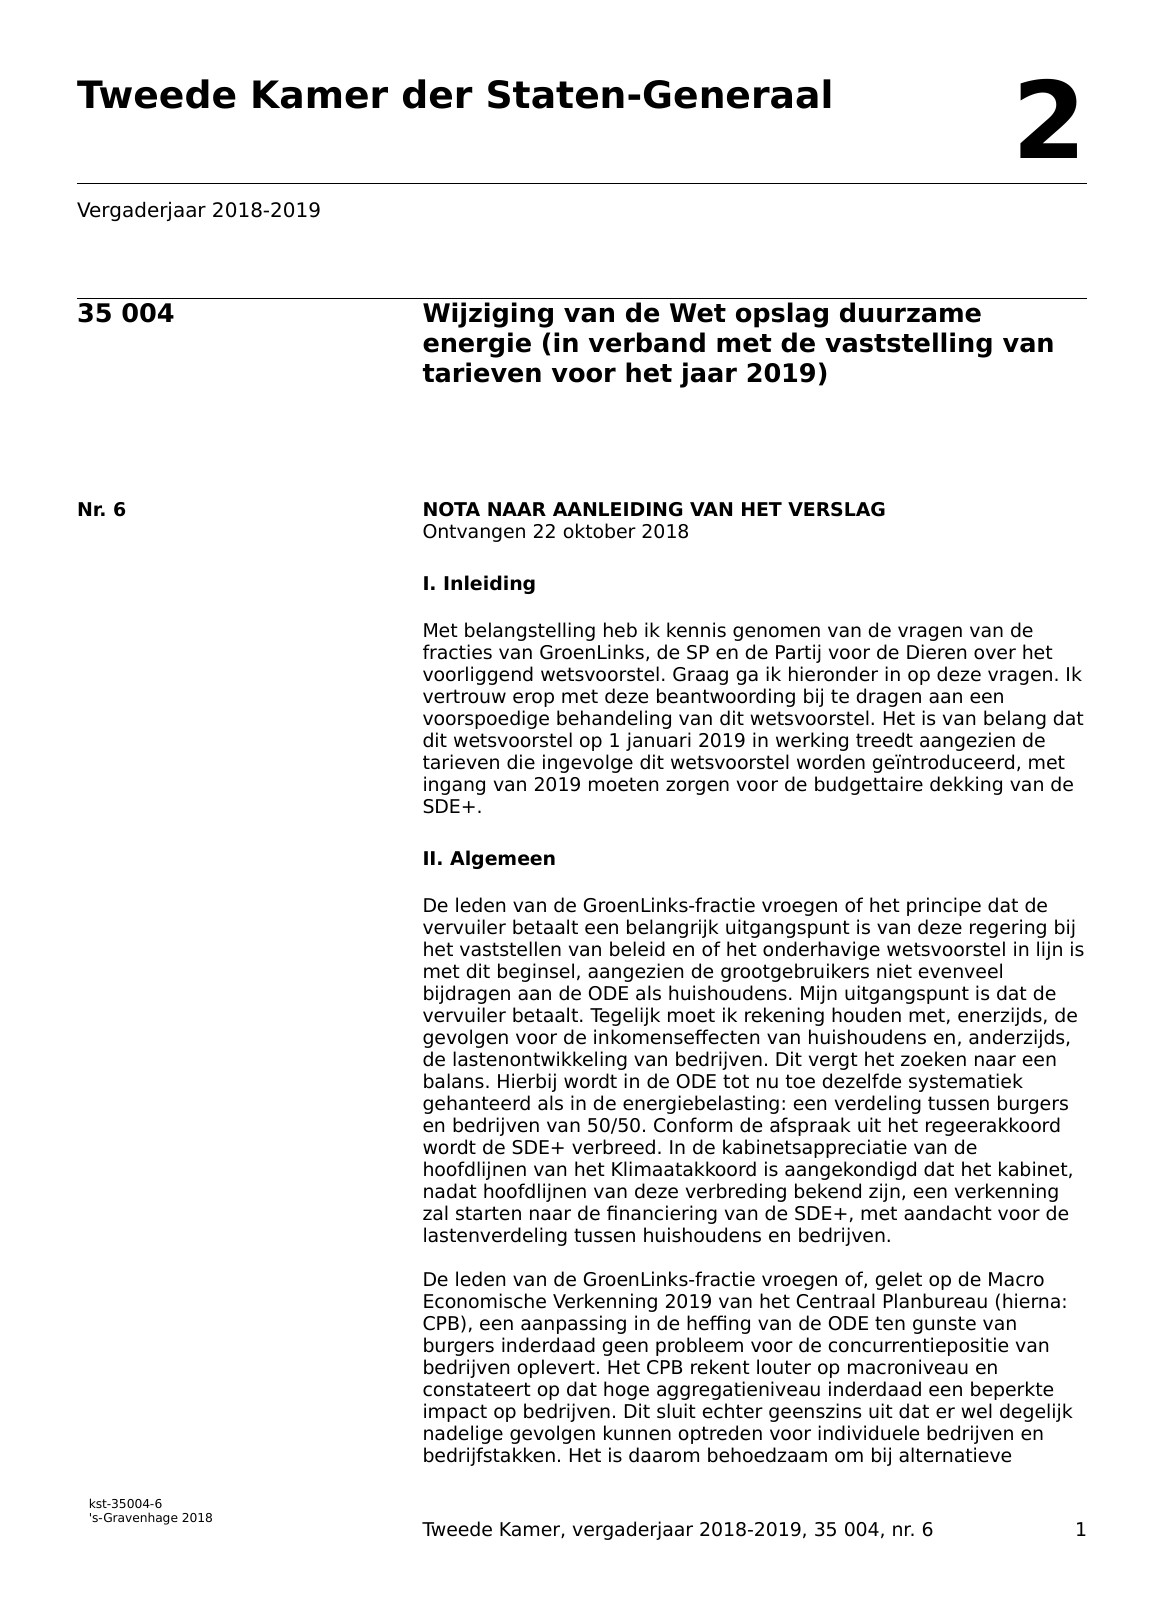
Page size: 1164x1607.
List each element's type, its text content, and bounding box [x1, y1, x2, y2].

subtitle 35 004 Wijziging van de Wet opslag duurzame energie (in verband met de vaststelling van tarieven voor het jaar 2019) [77, 299, 1087, 388]
table_header 2 [886, 59, 1087, 183]
subtitle Nr. 6 NOTA NAAR AANLEIDING VAN HET VERSLAG [77, 499, 1087, 521]
text kst-35004-6 [88, 1497, 323, 1511]
subtitle I. Inleiding [422, 573, 1087, 595]
text 's-Gravenhage 2018 [88, 1511, 323, 1525]
text De leden van de GroenLinks-fractie vroegen of het principe dat de vervuiler betaalt een belangrijk uitgangspunt is van deze regering bij het vaststellen van beleid en of het onderhavige wetsvoorstel in lijn is met dit beginsel, aangezien de grootgebruikers niet evenveel bijdragen aan de ODE als huishoudens. Mijn uitgangspunt is dat de vervuiler betaalt. Tegelijk moet ik rekening houden met, enerzijds, de gevolgen voor de inkomenseffecten van huishoudens en, anderzijds, de lastenontwikkeling van bedrijven. Dit vergt het zoeken naar een balans. Hierbij wordt in de ODE tot nu toe dezelfde systematiek gehanteerd als in de energiebelasting: een verdeling tussen burgers en bedrijven van 50/50. Conform de afspraak uit het regeerakkoord wordt de SDE+ verbreed. In de kabinetsappreciatie van de hoofdlijnen van het Klimaatakkoord is aangekondigd dat het kabinet, nadat hoofdlijnen van deze verbreding bekend zijn, een verkenning zal starten naar de financiering van de SDE+, met aandacht voor de lastenverdeling tussen huishoudens en bedrijven. [422, 895, 1087, 1246]
text Met belangstelling heb ik kennis genomen van de vragen van de fracties van GroenLinks, de SP en de Partij voor de Dieren over het voorliggend wetsvoorstel. Graag ga ik hieronder in op deze vragen. Ik vertrouw erop met deze beantwoording bij te dragen aan een voorspoedige behandeling van dit wetsvoorstel. Het is van belang dat dit wetsvoorstel op 1 januari 2019 in werking treedt aangezien de tarieven die ingevolge dit wetsvoorstel worden geïntroduceerd, met ingang van 2019 moeten zorgen voor de budgettaire dekking van de SDE+. [422, 620, 1087, 818]
text De leden van de GroenLinks-fractie vroegen of, gelet op de Macro Economische Verkenning 2019 van het Centraal Planbureau (hierna: CPB), een aanpassing in de heffing van de ODE ten gunste van burgers inderdaad geen probleem voor de concurrentiepositie van bedrijven oplevert. Het CPB rekent louter op macroniveau en constateert op dat hoge aggregatieniveau inderdaad een beperkte impact op bedrijven. Dit sluit echter geenszins uit dat er wel degelijk nadelige gevolgen kunnen optreden voor individuele bedrijven en bedrijfstakken. Het is daarom behoedzaam om bij alternatieve [422, 1269, 1087, 1466]
table_header Tweede Kamer der Staten-Generaal [77, 59, 886, 183]
table_cell Vergaderjaar 2018-2019 [77, 184, 1087, 298]
subtitle II. Algemeen [422, 848, 1087, 870]
text Ontvangen 22 oktober 2018 [422, 521, 1087, 543]
